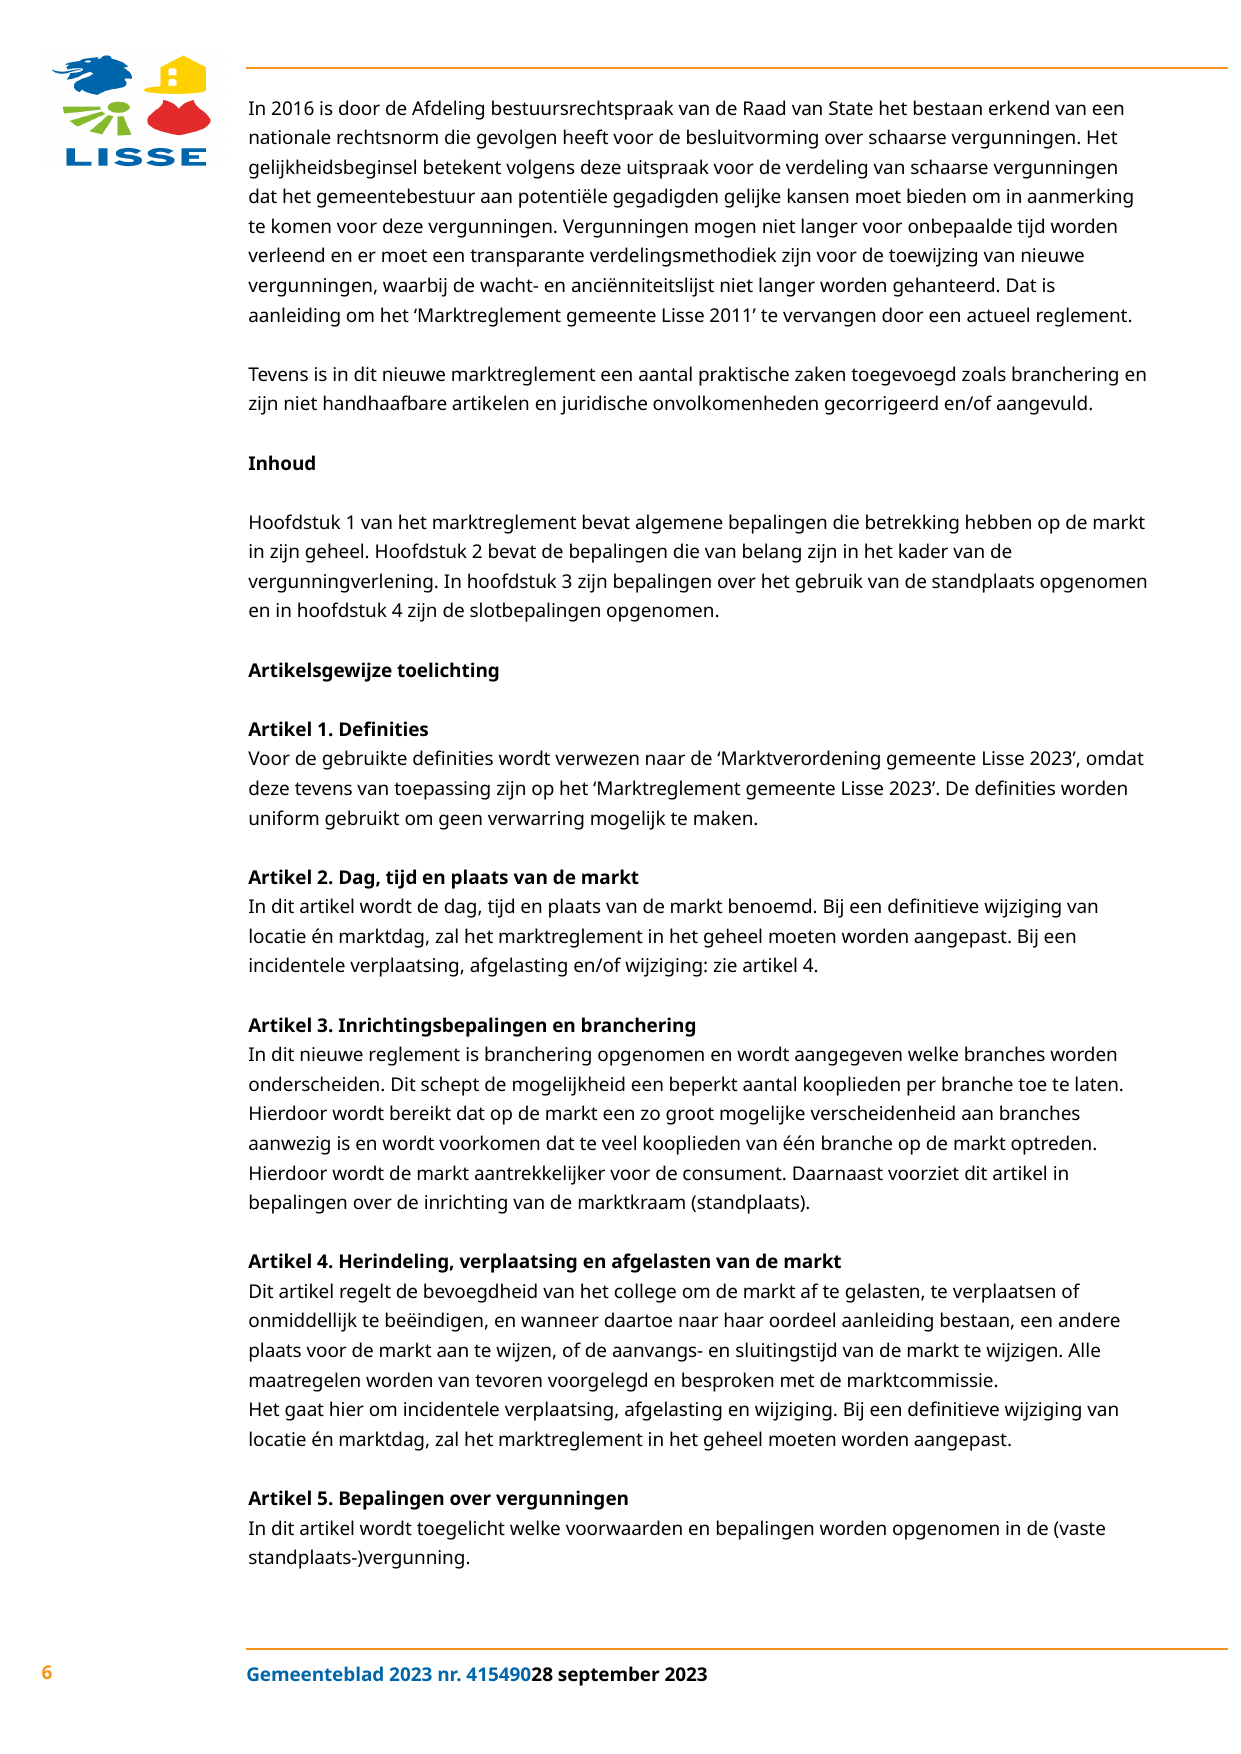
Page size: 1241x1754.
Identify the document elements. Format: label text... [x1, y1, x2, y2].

text Inhoud [248, 450, 1152, 476]
text Artikel 2. Dag, tijd en plaats van de markt [248, 864, 1152, 890]
text In dit artikel wordt toegelicht welke voorwaarden en bepalingen worden opgenomen in de (vaste standplaats-)vergunning. [248, 1515, 1152, 1570]
picture [41, 47, 231, 172]
text Hoofdstuk 1 van het marktreglement bevat algemene bepalingen die betrekking hebben op de markt in zijn geheel. Hoofdstuk 2 bevat de bepalingen die van belang zijn in het kader van de vergunningverlening. In hoofdstuk 3 zijn bepalingen over het gebruik van de standplaats opgenomen en in hoofdstuk 4 zijn de slotbepalingen opgenomen. [248, 509, 1152, 623]
text Artikel 3. Inrichtingsbepalingen en branchering [248, 1012, 1152, 1038]
text In dit artikel wordt de dag, tijd en plaats van de markt benoemd. Bij een definitieve wijziging van locatie én marktdag, zal het marktreglement in het geheel moeten worden aangepast. Bij een incidentele verplaatsing, afgelasting en/of wijziging: zie artikel 4. [248, 893, 1152, 978]
text Tevens is in dit nieuwe marktreglement een aantal praktische zaken toegevoegd zoals branchering en zijn niet handhaafbare artikelen en juridische onvolkomenheden gecorrigeerd en/of aangevuld. [248, 361, 1152, 416]
text In 2016 is door de Afdeling bestuursrechtspraak van de Raad van State het bestaan erkend van een nationale rechtsnorm die gevolgen heeft voor de besluitvorming over schaarse vergunningen. Het gelijkheidsbeginsel betekent volgens deze uitspraak voor de verdeling van schaarse vergunningen dat het gemeentebestuur aan potentiële gegadigden gelijke kansen moet bieden om in aanmerking te komen voor deze vergunningen. Vergunningen mogen niet langer voor onbepaalde tijd worden verleend en er moet een transparante verdelingsmethodiek zijn voor de toewijzing van nieuwe vergunningen, waarbij de wacht- en anciënniteitslijst niet langer worden gehanteerd. Dat is aanleiding om het ‘Marktreglement gemeente Lisse 2011’ te vervangen door een actueel reglement. [248, 95, 1152, 328]
text Artikel 4. Herindeling, verplaatsing en afgelasten van de markt [248, 1248, 1152, 1274]
text In dit nieuwe reglement is branchering opgenomen en wordt aangegeven welke branches worden onderscheiden. Dit schept de mogelijkheid een beperkt aantal kooplieden per branche toe te laten. Hierdoor wordt bereikt dat op de markt een zo groot mogelijke verscheidenheid aan branches aanwezig is en wordt voorkomen dat te veel kooplieden van één branche op de markt optreden. Hierdoor wordt de markt aantrekkelijker voor de consument. Daarnaast voorziet dit artikel in bepalingen over de inrichting van de marktkraam (standplaats). [248, 1041, 1152, 1215]
text Artikelsgewijze toelichting [248, 657, 1152, 683]
text Het gaat hier om incidentele verplaatsing, afgelasting en wijziging. Bij een definitieve wijziging van locatie én marktdag, zal het marktreglement in het geheel moeten worden aangepast. [248, 1396, 1152, 1452]
text Voor de gebruikte definities wordt verwezen naar de ‘Marktverordening gemeente Lisse 2023’, omdat deze tevens van toepassing zijn op het ‘Marktreglement gemeente Lisse 2023’. De definities worden uniform gebruikt om geen verwarring mogelijk te maken. [248, 746, 1152, 831]
text Dit artikel regelt de bevoegdheid van het college om de markt af te gelasten, te verplaatsen of onmiddellijk te beëindigen, en wanneer daartoe naar haar oordeel aanleiding bestaan, een andere plaats voor de markt aan te wijzen, of de aanvangs- en sluitingstijd van de markt te wijzigen. Alle maatregelen worden van tevoren voorgelegd en besproken met de marktcommissie. [248, 1278, 1152, 1393]
text Artikel 1. Definities [248, 716, 1152, 742]
text Artikel 5. Bepalingen over vergunningen [248, 1485, 1152, 1511]
